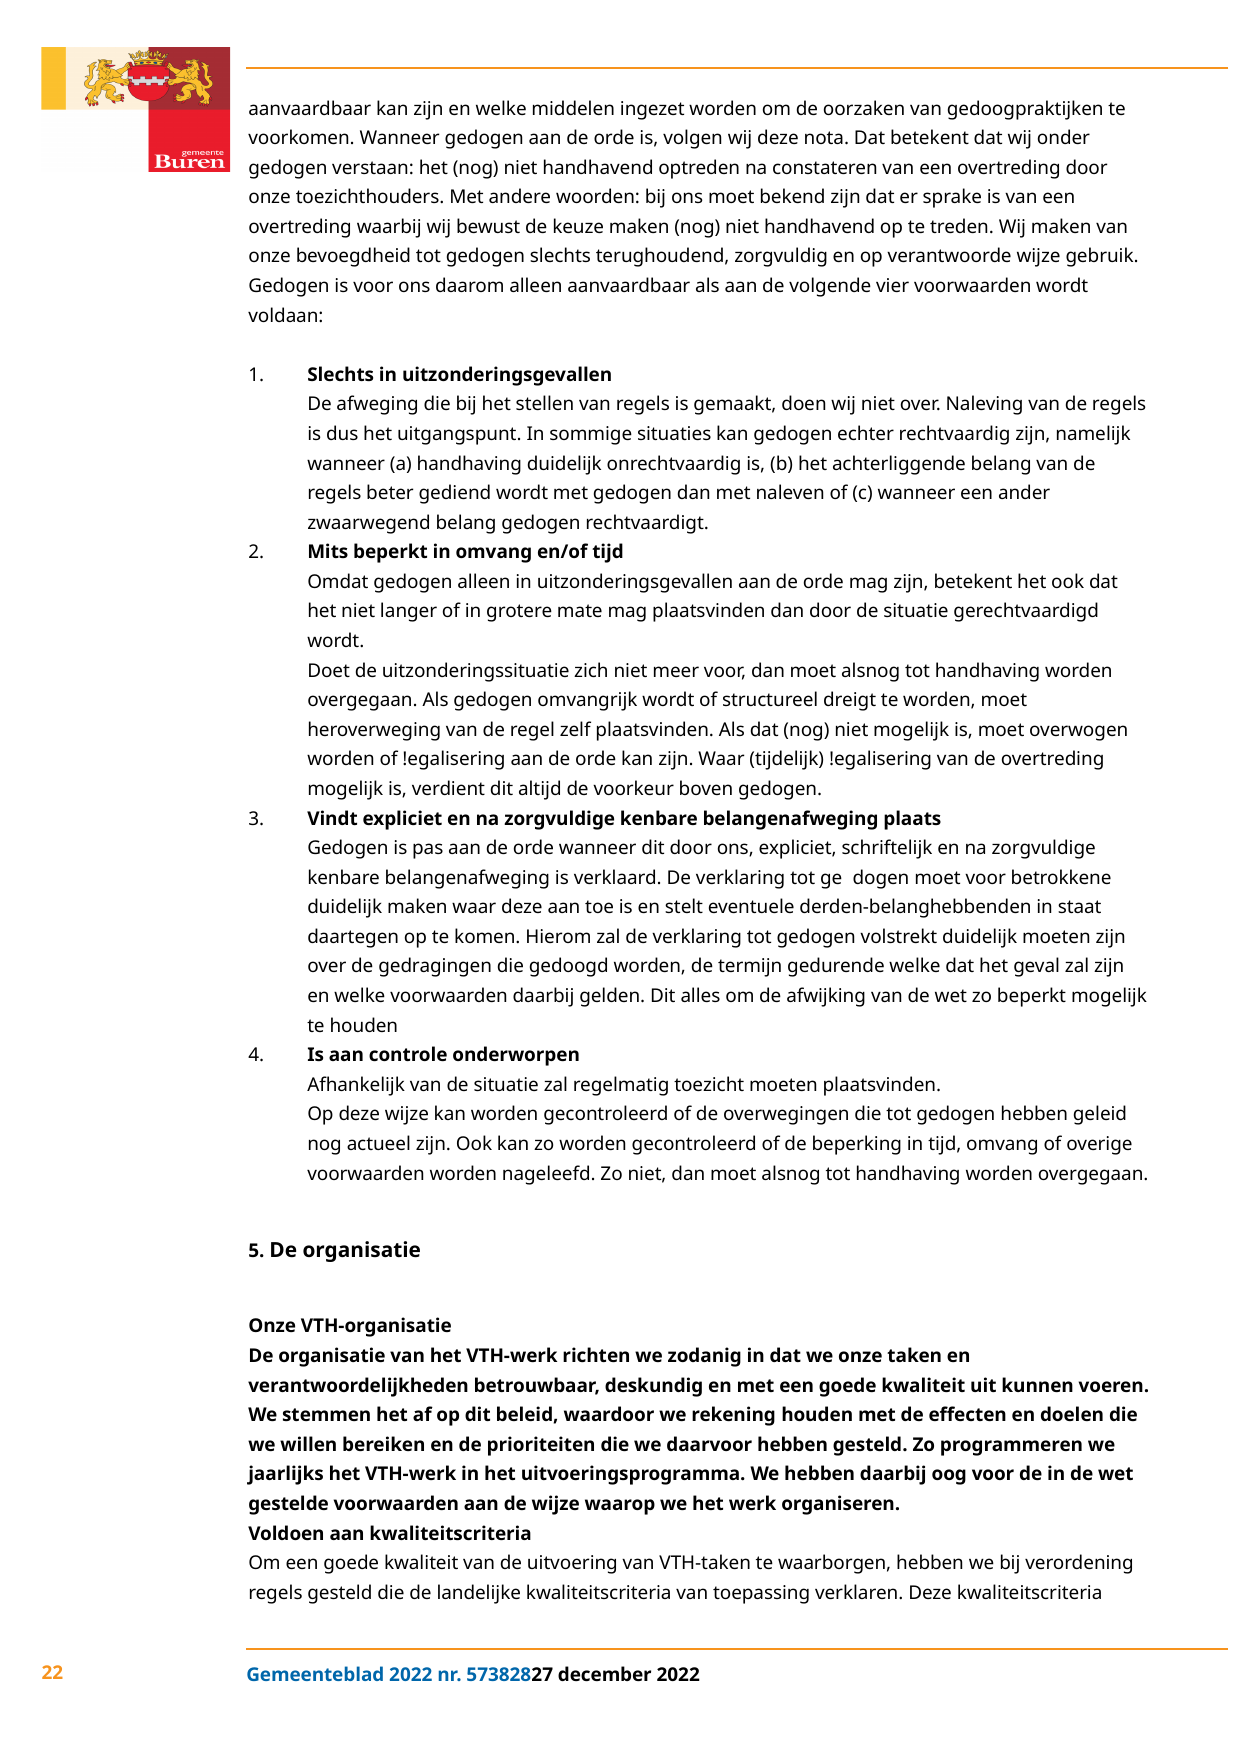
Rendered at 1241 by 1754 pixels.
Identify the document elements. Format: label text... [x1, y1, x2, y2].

text 5. De organisatie [248, 1235, 1152, 1263]
list Doet de uitzonderingssituatie zich niet meer voor, dan moet alsnog tot handhaving worden overgegaan. Als gedogen omvangrijk wordt of structureel dreigt te worden, moet heroverweging van de regel zelf plaatsvinden. Als dat (nog) niet mogelijk is, moet overwogen worden of !egalisering aan de orde kan zijn. Waar (tijdelijk) !egalisering van de overtreding mogelijk is, verdient dit altijd de voorkeur boven gedogen. [248, 657, 1152, 801]
list Afhankelijk van de situatie zal regelmatig toezicht moeten plaatsvinden. [248, 1071, 1152, 1097]
text De organisatie van het VTH-werk richten we zodanig in dat we onze taken en verantwoordelijkheden betrouwbaar, deskundig en met een goede kwaliteit uit kunnen voeren. We stemmen het af op dit beleid, waardoor we rekening houden met de effecten en doelen die we willen bereiken en de prioriteiten die we daarvoor hebben gesteld. Zo programmeren we jaarlijks het VTH-werk in het uitvoeringsprogramma. We hebben daarbij oog voor de in de wet gestelde voorwaarden aan de wijze waarop we het werk organiseren. [248, 1342, 1152, 1516]
text Voldoen aan kwaliteitscriteria [248, 1520, 1152, 1546]
list Gedogen is pas aan de orde wanneer dit door ons, expliciet, schriftelijk en na zorgvuldige kenbare belangenafweging is verklaard. De verklaring tot ge ­ dogen moet voor betrokkene duidelijk maken waar deze aan toe is en stelt eventuele derden-belanghebbenden in staat daartegen op te komen. Hierom zal de verklaring tot gedogen volstrekt duidelijk moeten zijn over de gedragingen die gedoogd worden, de termijn gedurende welke dat het geval zal zijn en welke voorwaarden daarbij gelden. Dit alles om de afwijking van de wet zo beperkt mogelijk te houden [248, 834, 1152, 1038]
list Omdat gedogen alleen in uitzonderingsgevallen aan de orde mag zijn, betekent het ook dat het niet langer of in grotere mate mag plaatsvinden dan door de situatie gerechtvaardigd wordt. [248, 568, 1152, 653]
list Slechts in uitzonderingsgevallen [248, 361, 1152, 387]
list Is aan controle onderworpen [248, 1041, 1152, 1067]
text Om een goede kwaliteit van de uitvoering van VTH-taken te waarborgen, hebben we bij verordening regels gesteld die de landelijke kwaliteitscriteria van toepassing verklaren. Deze kwaliteitscriteria [248, 1549, 1152, 1605]
picture [41, 47, 231, 172]
text Onze VTH-organisatie [248, 1313, 1152, 1338]
list Op deze wijze kan worden gecontroleerd of de overwegingen die tot gedogen hebben geleid nog actueel zijn. Ook kan zo worden gecontroleerd of de beperking in tijd, omvang of overige voorwaarden worden nageleefd. Zo niet, dan moet alsnog tot handhaving worden overgegaan. [248, 1101, 1152, 1186]
text aanvaardbaar kan zijn en welke middelen ingezet worden om de oorzaken van gedoogpraktijken te voorkomen. Wanneer gedogen aan de orde is, volgen wij deze nota. Dat betekent dat wij onder gedogen verstaan: het (nog) niet handhavend optreden na constateren van een overtreding door onze toezichthouders. Met andere woorden: bij ons moet bekend zijn dat er sprake is van een overtreding waarbij wij bewust de keuze maken (nog) niet handhavend op te treden. Wij maken van onze bevoegdheid tot gedogen slechts terughoudend, zorgvuldig en op verantwoorde wijze gebruik. Gedogen is voor ons daarom alleen aanvaardbaar als aan de volgende vier voorwaarden wordt voldaan: [248, 95, 1152, 328]
list Vindt expliciet en na zorgvuldige kenbare belangenafweging plaats [248, 805, 1152, 831]
list De afweging die bij het stellen van regels is gemaakt, doen wij niet over. Naleving van de regels is dus het uitgangspunt. In sommige situaties kan gedogen echter rechtvaardig zijn, namelijk wanneer (a) handhaving duidelijk onrechtvaardig is, (b) het achterliggende belang van de regels beter gediend wordt met gedogen dan met naleven of (c) wanneer een ander zwaarwegend belang gedogen rechtvaardigt. [248, 391, 1152, 535]
list Mits beperkt in omvang en/of tijd [248, 538, 1152, 564]
